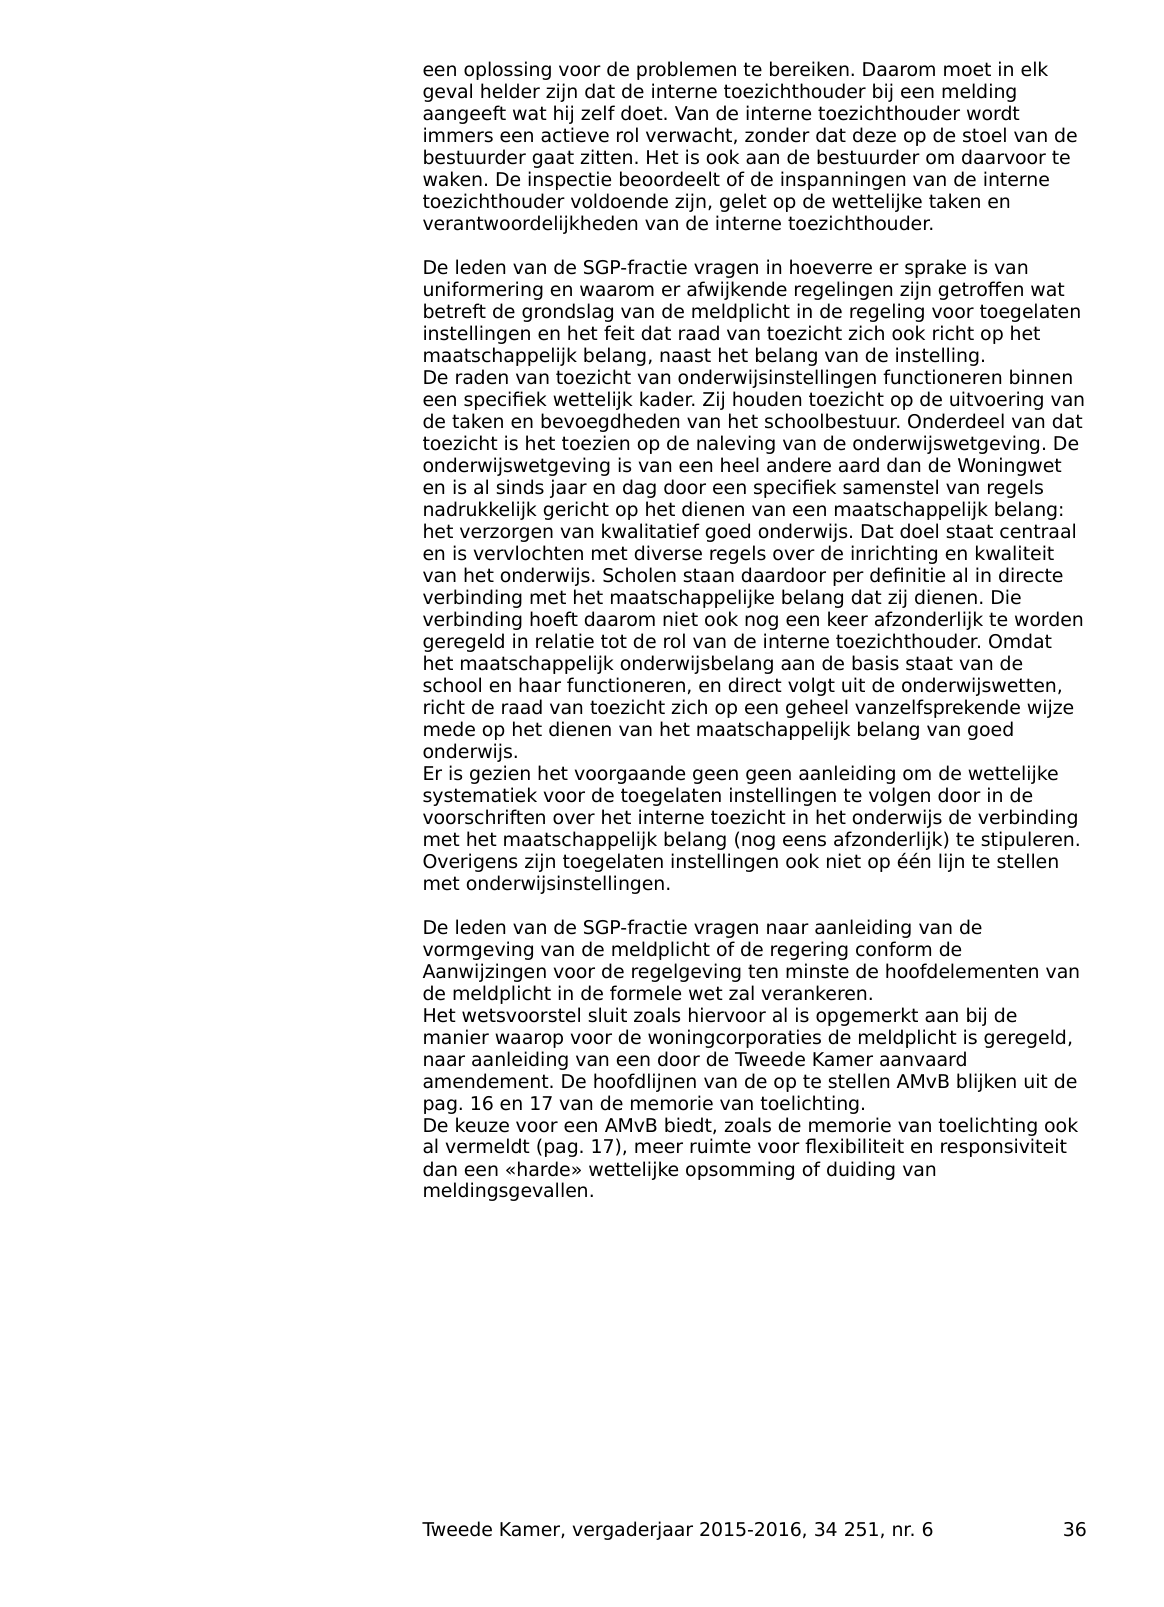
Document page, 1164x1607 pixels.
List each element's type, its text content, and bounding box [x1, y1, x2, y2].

text De raden van toezicht van onderwijsinstellingen functioneren binnen een specifiek wettelijk kader. Zij houden toezicht op de uitvoering van de taken en bevoegdheden van het schoolbestuur. Onderdeel van dat toezicht is het toezien op de naleving van de onderwijswetgeving. De onderwijswetgeving is van een heel andere aard dan de Woningwet en is al sinds jaar en dag door een specifiek samenstel van regels nadrukkelijk gericht op het dienen van een maatschappelijk belang: het verzorgen van kwalitatief goed onderwijs. Dat doel staat centraal en is vervlochten met diverse regels over de inrichting en kwaliteit van het onderwijs. Scholen staan daardoor per definitie al in directe verbinding met het maatschappelijke belang dat zij dienen. Die verbinding hoeft daarom niet ook nog een keer afzonderlijk te worden geregeld in relatie tot de rol van de interne toezichthouder. Omdat het maatschappelijk onderwijsbelang aan de basis staat van de school en haar functioneren, en direct volgt uit de onderwijswetten, richt de raad van toezicht zich op een geheel vanzelfsprekende wijze mede op het dienen van het maatschappelijk belang van goed onderwijs. [422, 367, 1087, 763]
text een oplossing voor de problemen te bereiken. Daarom moet in elk geval helder zijn dat de interne toezichthouder bij een melding aangeeft wat hij zelf doet. Van de interne toezichthouder wordt immers een actieve rol verwacht, zonder dat deze op de stoel van de bestuurder gaat zitten. Het is ook aan de bestuurder om daarvoor te waken. De inspectie beoordeelt of de inspanningen van de interne toezichthouder voldoende zijn, gelet op de wettelijke taken en verantwoordelijkheden van de interne toezichthouder. [422, 59, 1087, 235]
text De leden van de SGP-fractie vragen in hoeverre er sprake is van uniformering en waarom er afwijkende regelingen zijn getroffen wat betreft de grondslag van de meldplicht in de regeling voor toegelaten instellingen en het feit dat raad van toezicht zich ook richt op het maatschappelijk belang, naast het belang van de instelling. [422, 257, 1087, 367]
text Er is gezien het voorgaande geen geen aanleiding om de wettelijke systematiek voor de toegelaten instellingen te volgen door in de voorschriften over het interne toezicht in het onderwijs de verbinding met het maatschappelijk belang (nog eens afzonderlijk) te stipuleren. Overigens zijn toegelaten instellingen ook niet op één lijn te stellen met onderwijsinstellingen. [422, 763, 1087, 894]
text Het wetsvoorstel sluit zoals hiervoor al is opgemerkt aan bij de manier waarop voor de woningcorporaties de meldplicht is geregeld, naar aanleiding van een door de Tweede Kamer aanvaard amendement. De hoofdlijnen van de op te stellen AMvB blijken uit de pag. 16 en 17 van de memorie van toelichting. [422, 1004, 1087, 1114]
text De leden van de SGP-fractie vragen naar aanleiding van de vormgeving van de meldplicht of de regering conform de Aanwijzingen voor de regelgeving ten minste de hoofdelementen van de meldplicht in de formele wet zal verankeren. [422, 917, 1087, 1004]
text De keuze voor een AMvB biedt, zoals de memorie van toelichting ook al vermeldt (pag. 17), meer ruimte voor flexibiliteit en responsiviteit dan een «harde» wettelijke opsomming of duiding van meldingsgevallen. [422, 1114, 1087, 1202]
